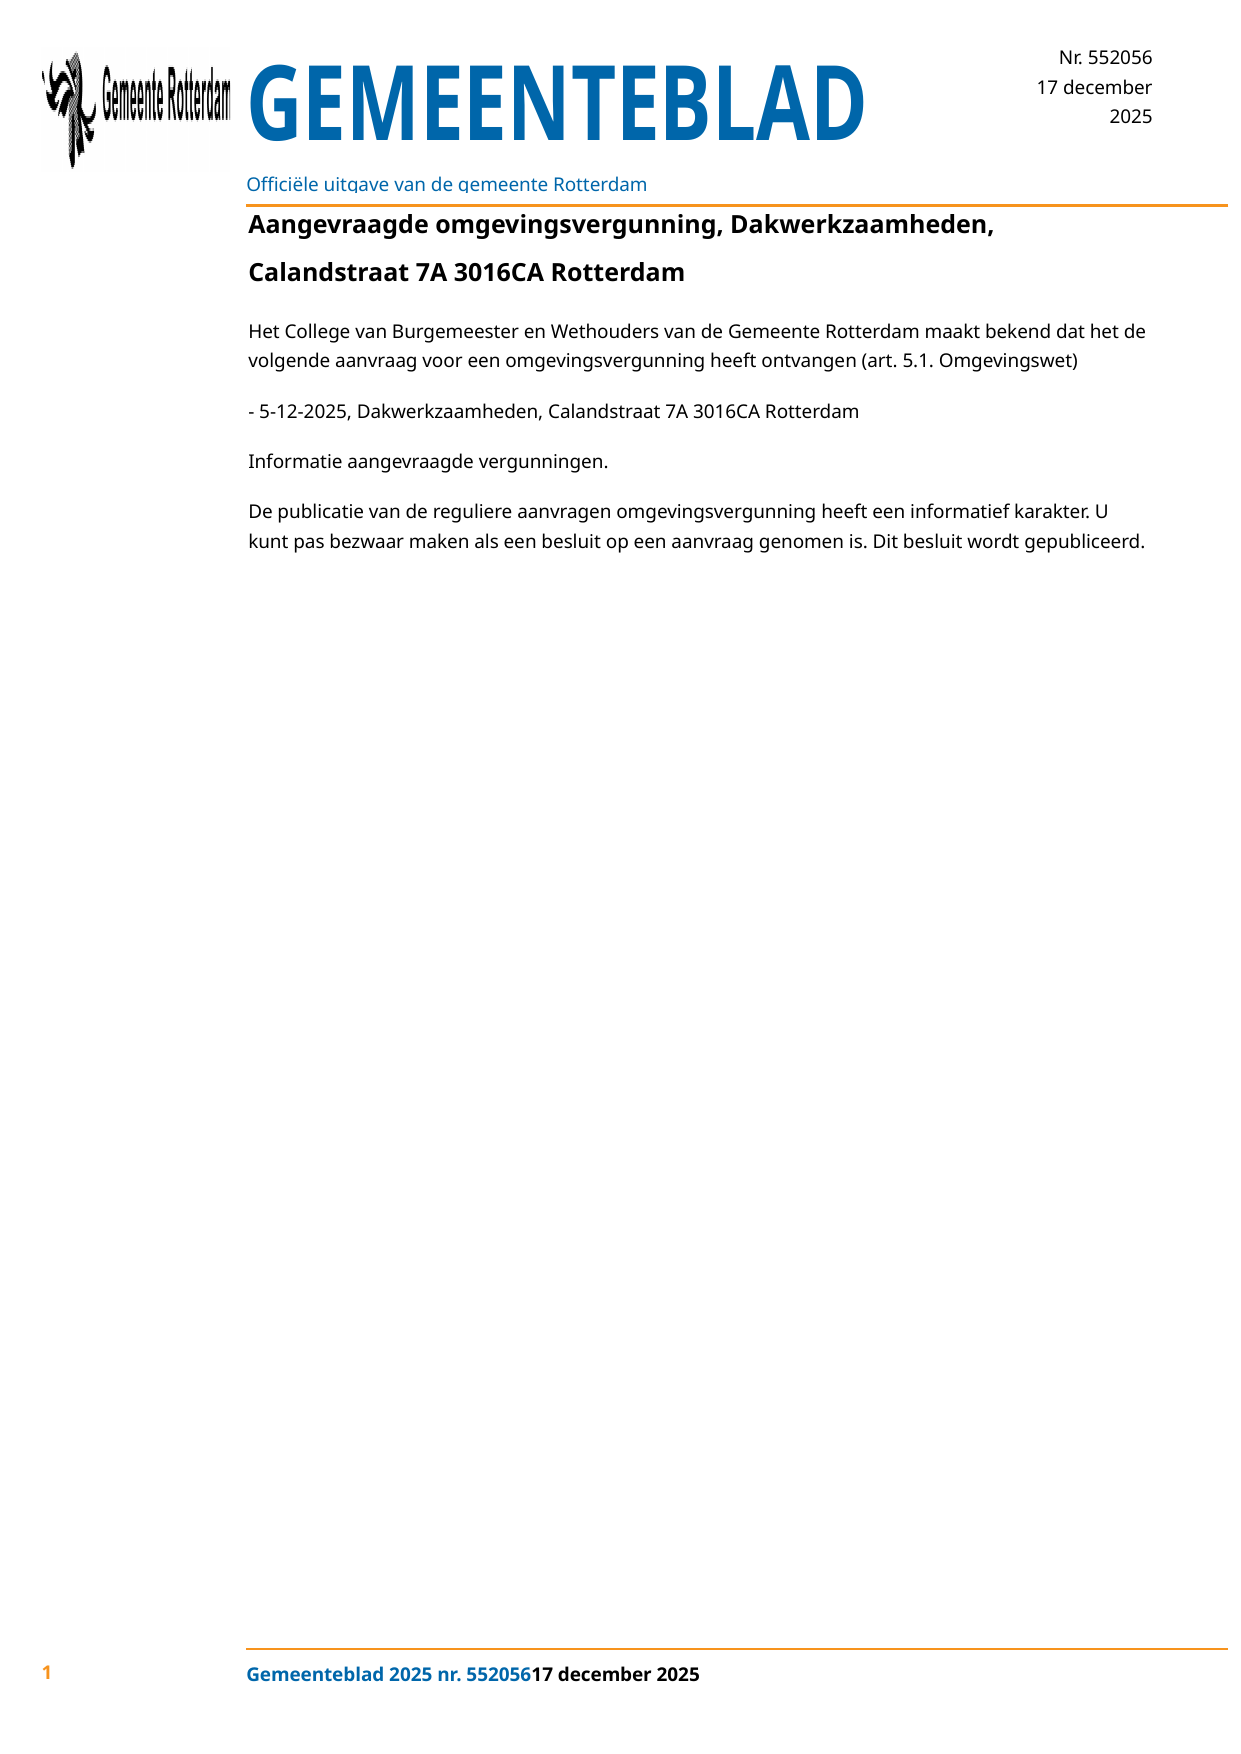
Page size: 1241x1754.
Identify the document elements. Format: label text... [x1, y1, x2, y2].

picture [41, 47, 231, 172]
text De publicatie van de reguliere aanvragen omgevingsvergunning heeft een informatief karakter. U kunt pas bezwaar maken als een besluit op een aanvraag genomen is. Dit besluit wordt gepubliceerd. [248, 499, 1152, 554]
text - 5-12-2025, Dakwerkzaamheden, Calandstraat 7A 3016CA Rotterdam [248, 398, 1152, 424]
text Het College van Burgemeester en Wethouders van de Gemeente Rotterdam maakt bekend dat het de volgende aanvraag voor een omgevingsvergunning heeft ontvangen (art. 5.1. Omgevingswet) [248, 318, 1152, 373]
text Informatie aangevraagde vergunningen. [248, 448, 1152, 474]
text Aangevraagde omgevingsvergunning, Dakwerkzaamheden, Calandstraat 7A 3016CA Rotterdam [248, 207, 1152, 288]
